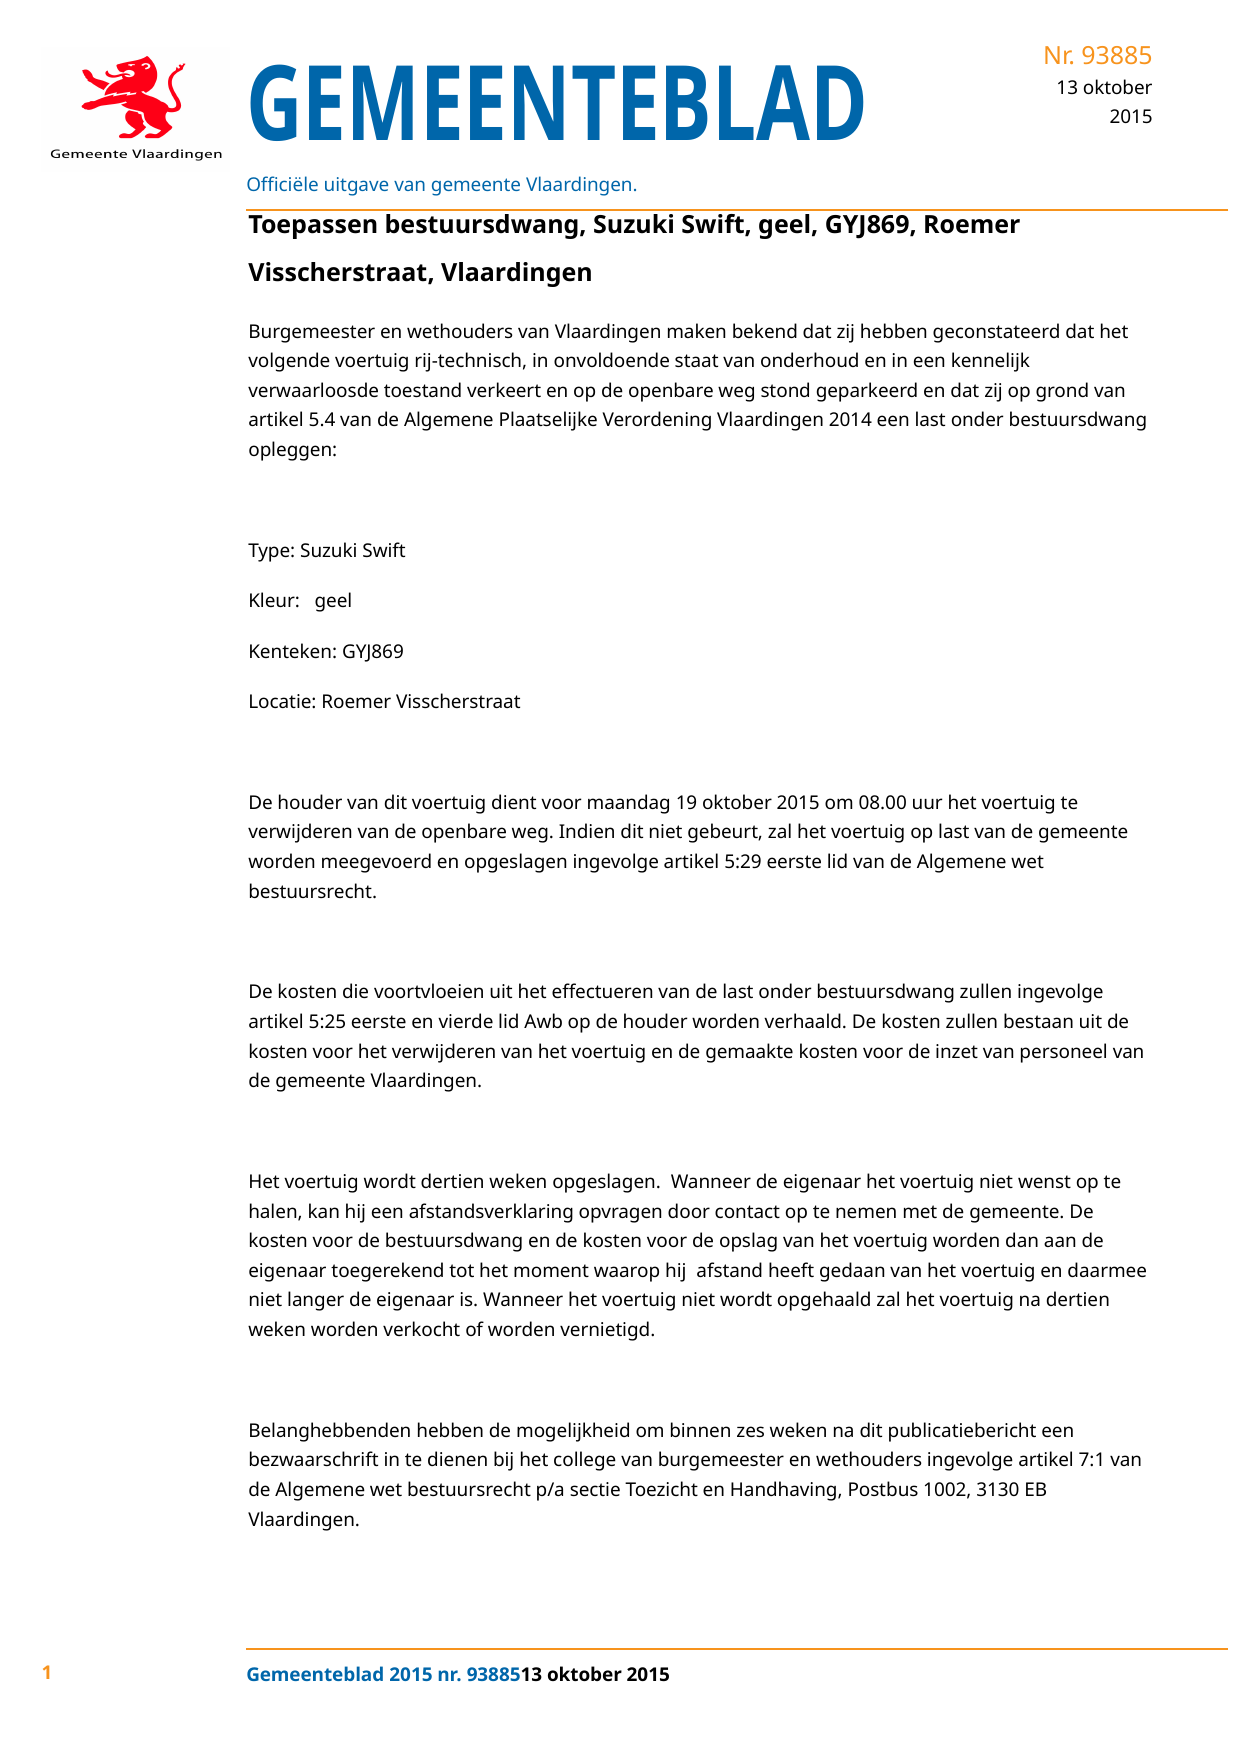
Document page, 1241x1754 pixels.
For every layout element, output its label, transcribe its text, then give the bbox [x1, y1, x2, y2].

text De kosten die voortvloeien uit het effectueren van de last onder bestuursdwang zullen ingevolge artikel 5:25 eerste en vierde lid Awb op de houder worden verhaald. De kosten zullen bestaan uit de kosten voor het verwijderen van het voertuig en de gemaakte kosten voor de inzet van personeel van de gemeente Vlaardingen. [248, 979, 1152, 1093]
text Toepassen bestuursdwang, Suzuki Swift, geel, GYJ869, Roemer Visscherstraat, Vlaardingen [248, 211, 1152, 288]
text Locatie: Roemer Visscherstraat [248, 688, 1152, 714]
text Burgemeester en wethouders van Vlaardingen maken bekend dat zij hebben geconstateerd dat het volgende voertuig rij-technisch, in onvoldoende staat van onderhoud en in een kennelijk verwaarloosde toestand verkeert en op de openbare weg stond geparkeerd en dat zij op grond van artikel 5.4 van de Algemene Plaatselijke Verordening Vlaardingen 2014 een last onder bestuursdwang opleggen: [248, 318, 1152, 462]
text Kenteken: GYJ869 [248, 638, 1152, 664]
text Type: Suzuki Swift [248, 537, 1152, 563]
text Belanghebbenden hebben de mogelijkheid om binnen zes weken na dit publicatiebericht een bezwaarschrift in te dienen bij het college van burgemeester en wethouders ingevolge artikel 7:1 van de Algemene wet bestuursrecht p/a sectie Toezicht en Handhaving, Postbus 1002, 3130 EB Vlaardingen. [248, 1417, 1152, 1532]
picture [41, 47, 231, 172]
text De houder van dit voertuig dient voor maandag 19 oktober 2015 om 08.00 uur het voertuig te verwijderen van de openbare weg. Indien dit niet gebeurt, zal het voertuig op last van de gemeente worden meegevoerd en opgeslagen ingevolge artikel 5:29 eerste lid van de Algemene wet bestuursrecht. [248, 789, 1152, 904]
text Het voertuig wordt dertien weken opgeslagen. Wanneer de eigenaar het voertuig niet wenst op te halen, kan hij een afstandsverklaring opvragen door contact op te nemen met de gemeente. De kosten voor de bestuursdwang en de kosten voor de opslag van het voertuig worden dan aan de eigenaar toegerekend tot het moment waarop hij afstand heeft gedaan van het voertuig en daarmee niet langer de eigenaar is. Wanneer het voertuig niet wordt opgehaald zal het voertuig na dertien weken worden verkocht of worden vernietigd. [248, 1168, 1152, 1342]
text Kleur: geel [248, 587, 1152, 613]
